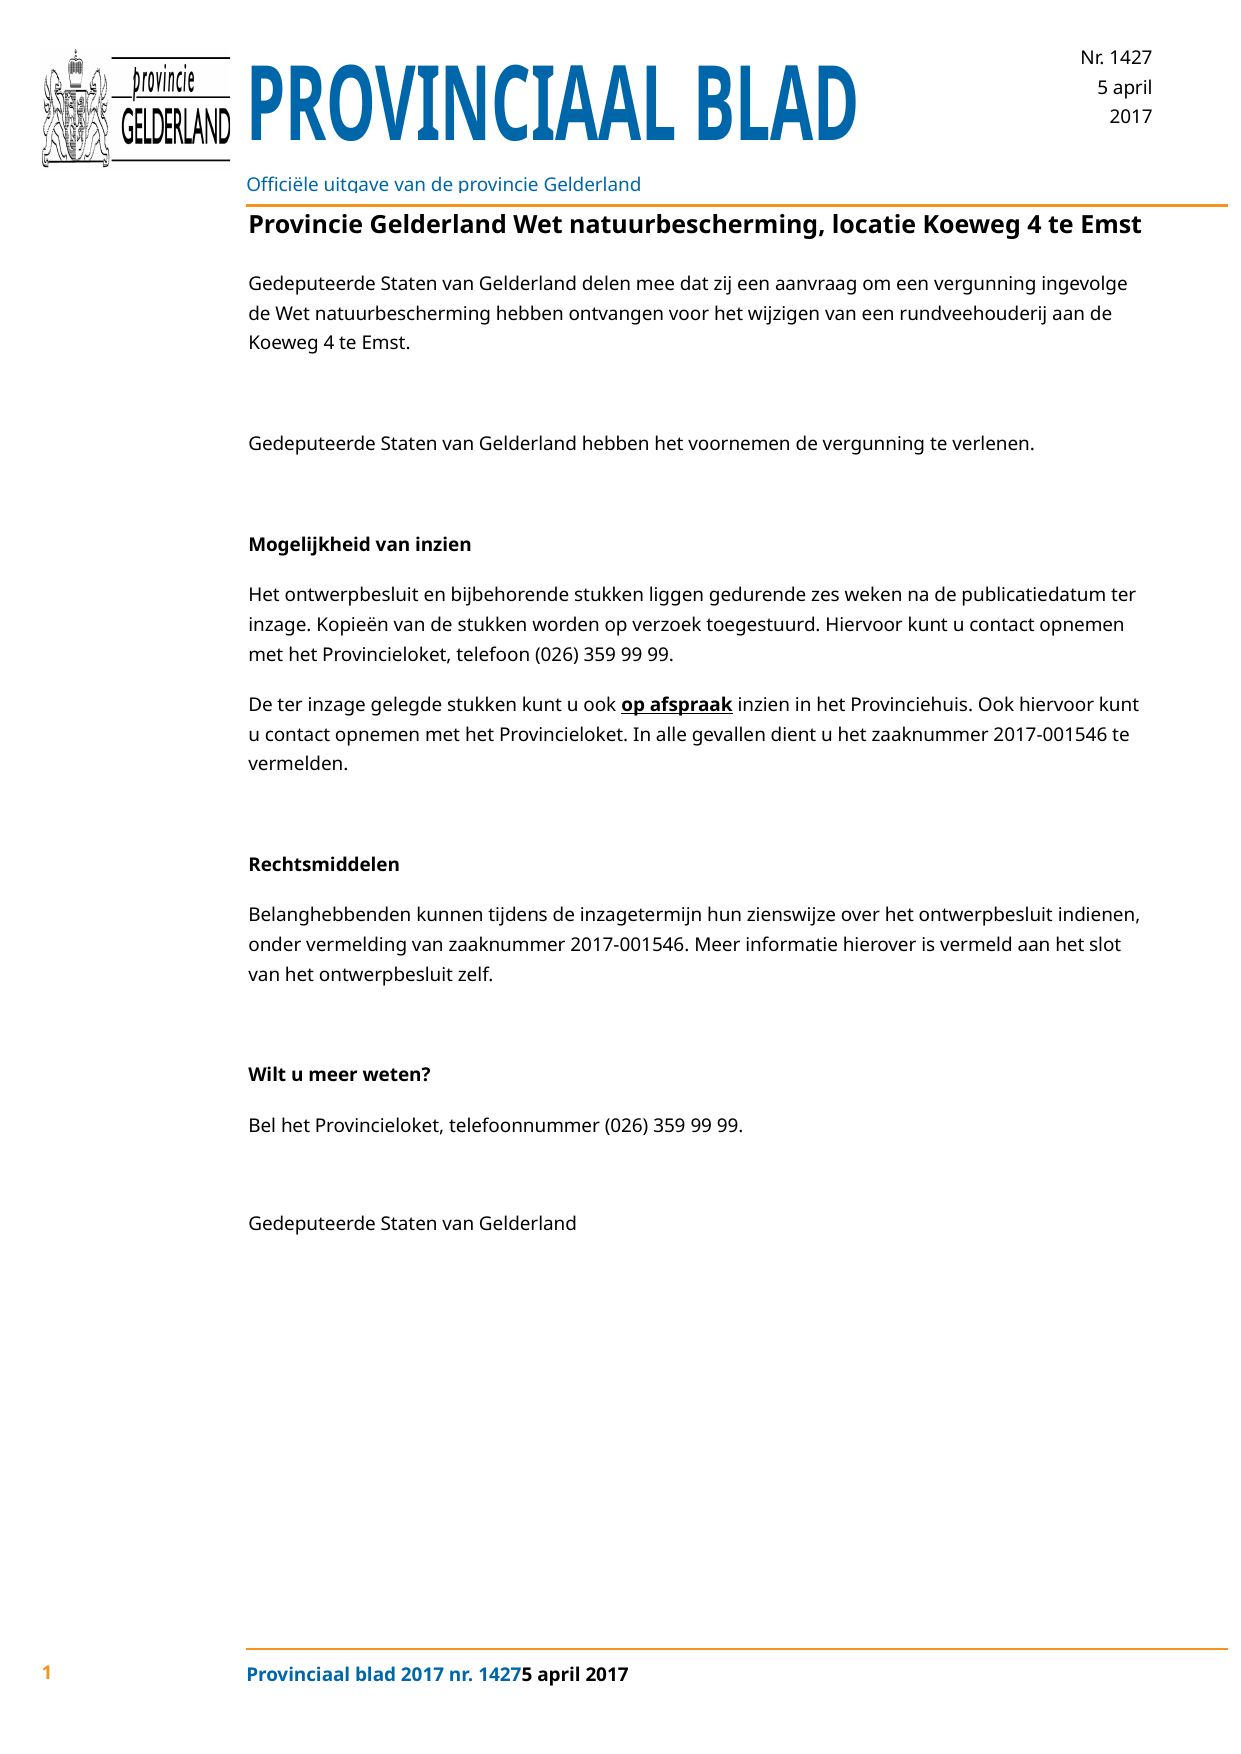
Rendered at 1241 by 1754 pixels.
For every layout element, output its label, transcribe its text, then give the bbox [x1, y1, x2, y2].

picture [41, 47, 231, 172]
text Gedeputeerde Staten van Gelderland hebben het voornemen de vergunning te verlenen. [248, 430, 1152, 456]
text De ter inzage gelegde stukken kunt u ook op afspraak inzien in het Provinciehuis. Ook hiervoor kunt u contact opnemen met het Provincieloket. In alle gevallen dient u het zaaknummer 2017-001546 te vermelden. [248, 691, 1152, 776]
text Bel het Provincieloket, telefoonnummer (026) 359 99 99. [248, 1112, 1152, 1138]
text Mogelijkheid van inzien [248, 531, 1152, 557]
text Gedeputeerde Staten van Gelderland [248, 1210, 1152, 1236]
text Belanghebbenden kunnen tijdens de inzagetermijn hun zienswijze over het ontwerpbesluit indienen, onder vermelding van zaaknummer 2017-001546. Meer informatie hierover is vermeld aan het slot van het ontwerpbesluit zelf. [248, 902, 1152, 986]
text Wilt u meer weten? [248, 1062, 1152, 1087]
text Gedeputeerde Staten van Gelderland delen mee dat zij een aanvraag om een vergunning ingevolge de Wet natuurbescherming hebben ontvangen voor het wijzigen van een rundveehouderij aan de Koeweg 4 te Emst. [248, 270, 1152, 355]
text Provincie Gelderland Wet natuurbescherming, locatie Koeweg 4 te Emst [248, 207, 1152, 241]
text Het ontwerpbesluit en bijbehorende stukken liggen gedurende zes weken na de publicatiedatum ter inzage. Kopieën van de stukken worden op verzoek toegestuurd. Hiervoor kunt u contact opnemen met het Provincieloket, telefoon (026) 359 99 99. [248, 582, 1152, 666]
text Rechtsmiddelen [248, 851, 1152, 877]
